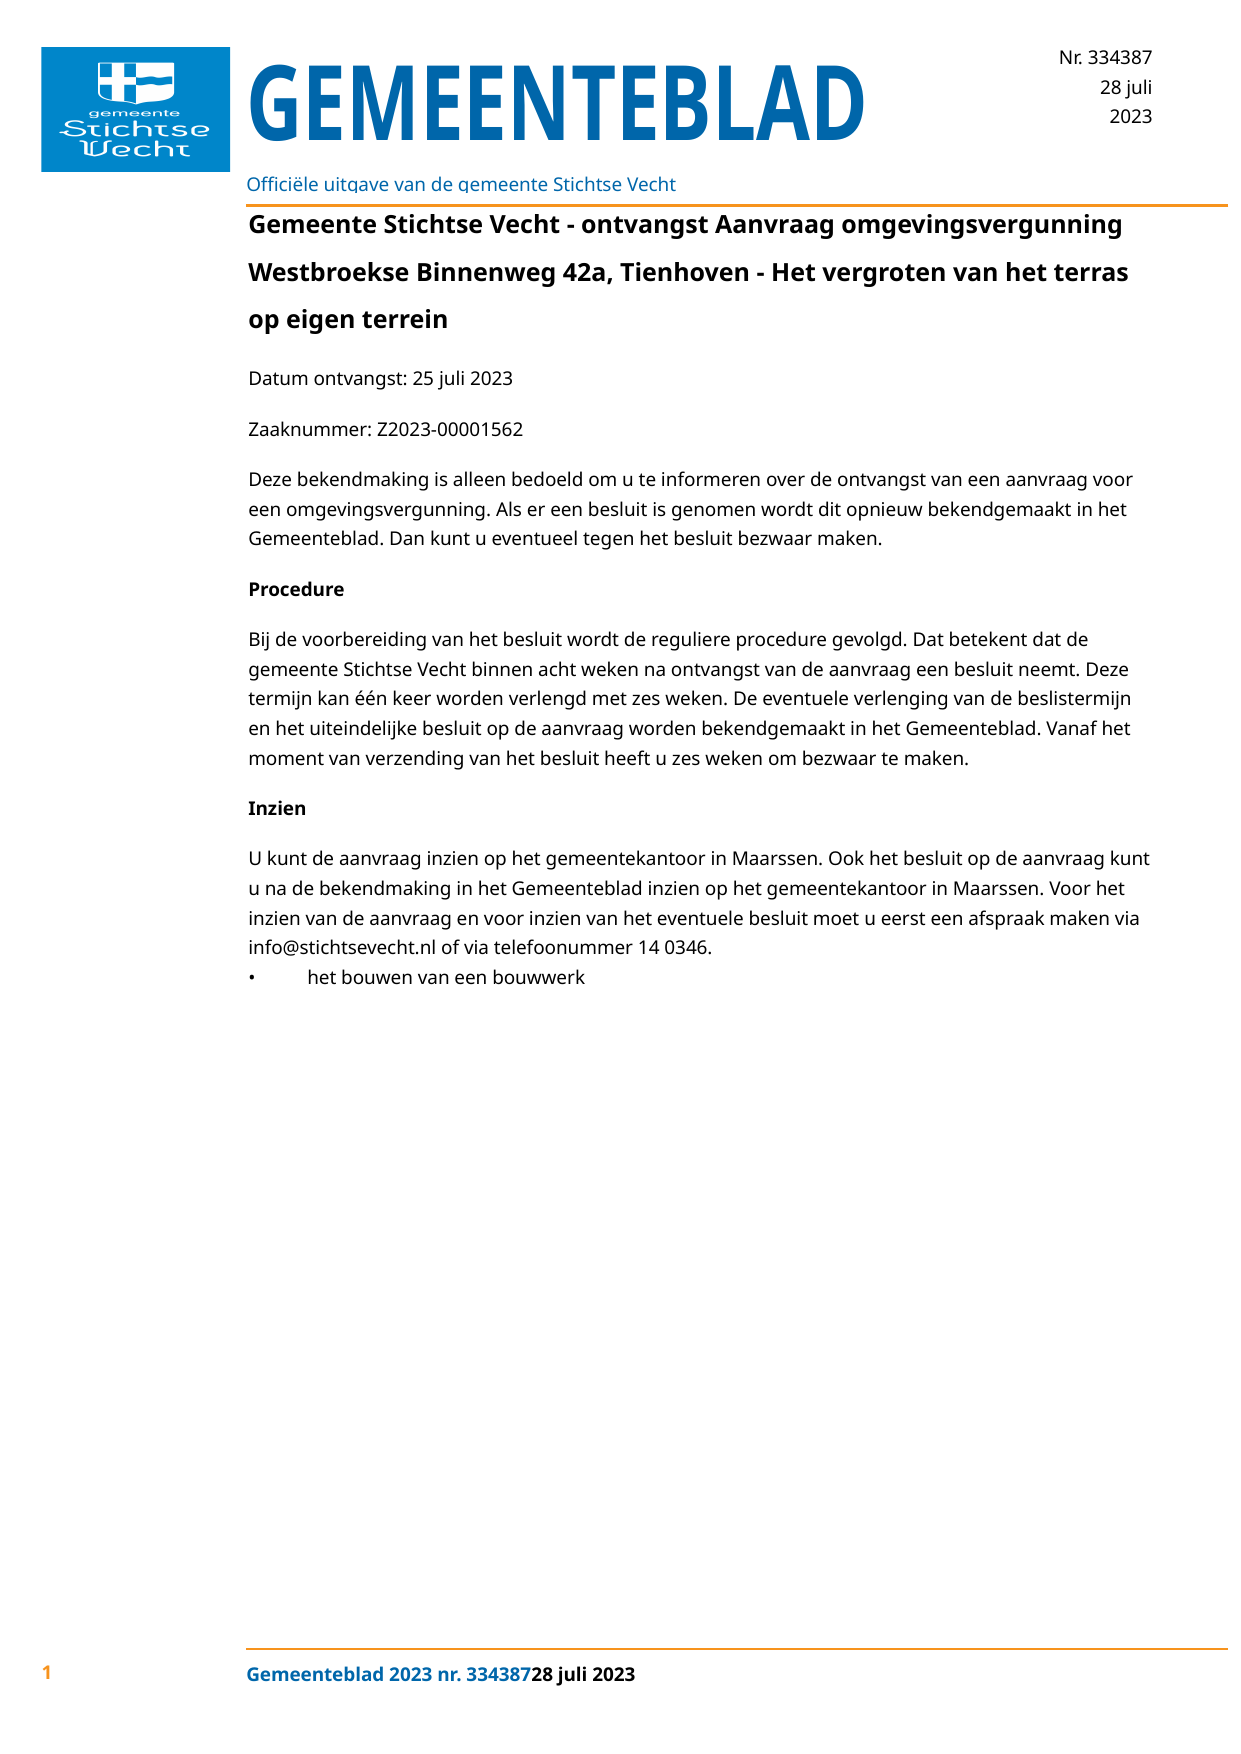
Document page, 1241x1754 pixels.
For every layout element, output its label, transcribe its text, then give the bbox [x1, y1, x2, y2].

text Datum ontvangst: 25 juli 2023 [248, 366, 1152, 391]
text Zaaknummer: Z2023-00001562 [248, 416, 1152, 442]
picture [137, 63, 174, 103]
text Bij de voorbereiding van het besluit wordt de reguliere procedure gevolgd. Dat betekent dat de gemeente Stichtse Vecht binnen acht weken na ontvangst van de aanvraag een besluit neemt. Deze termijn kan één keer worden verlengd met zes weken. De eventuele verlenging van de beslistermijn en het uiteindelijke besluit op de aanvraag worden bekendgemaakt in het Gemeenteblad. Vanaf het moment van verzending van het besluit heeft u zes weken om bezwaar te maken. [248, 626, 1152, 770]
list het bouwen van een bouwwerk [248, 964, 1152, 989]
text Inzien [248, 795, 1152, 821]
text Deze bekendmaking is alleen bedoeld om u te informeren over de ontvangst van een aanvraag voor een omgevingsvergunning. Als er een besluit is genomen wordt dit opnieuw bekendgemaakt in het Gemeenteblad. Dan kunt u eventueel tegen het besluit bezwaar maken. [248, 466, 1152, 551]
text U kunt de aanvraag inzien op het gemeentekantoor in Maarssen. Ook het besluit op de aanvraag kunt u na de bekendmaking in het Gemeenteblad inzien op het gemeentekantoor in Maarssen. Voor het inzien van de aanvraag en voor inzien van het eventuele besluit moet u eerst een afspraak maken via info@stichtsevecht.nl of via telefoonummer 14 0346. [248, 846, 1152, 960]
text Gemeente Stichtse Vecht - ontvangst Aanvraag omgevingsvergunning Westbroekse Binnenweg 42a, Tienhoven - Het vergroten van het terras op eigen terrein [248, 207, 1152, 336]
text Procedure [248, 576, 1152, 602]
picture [99, 63, 135, 101]
